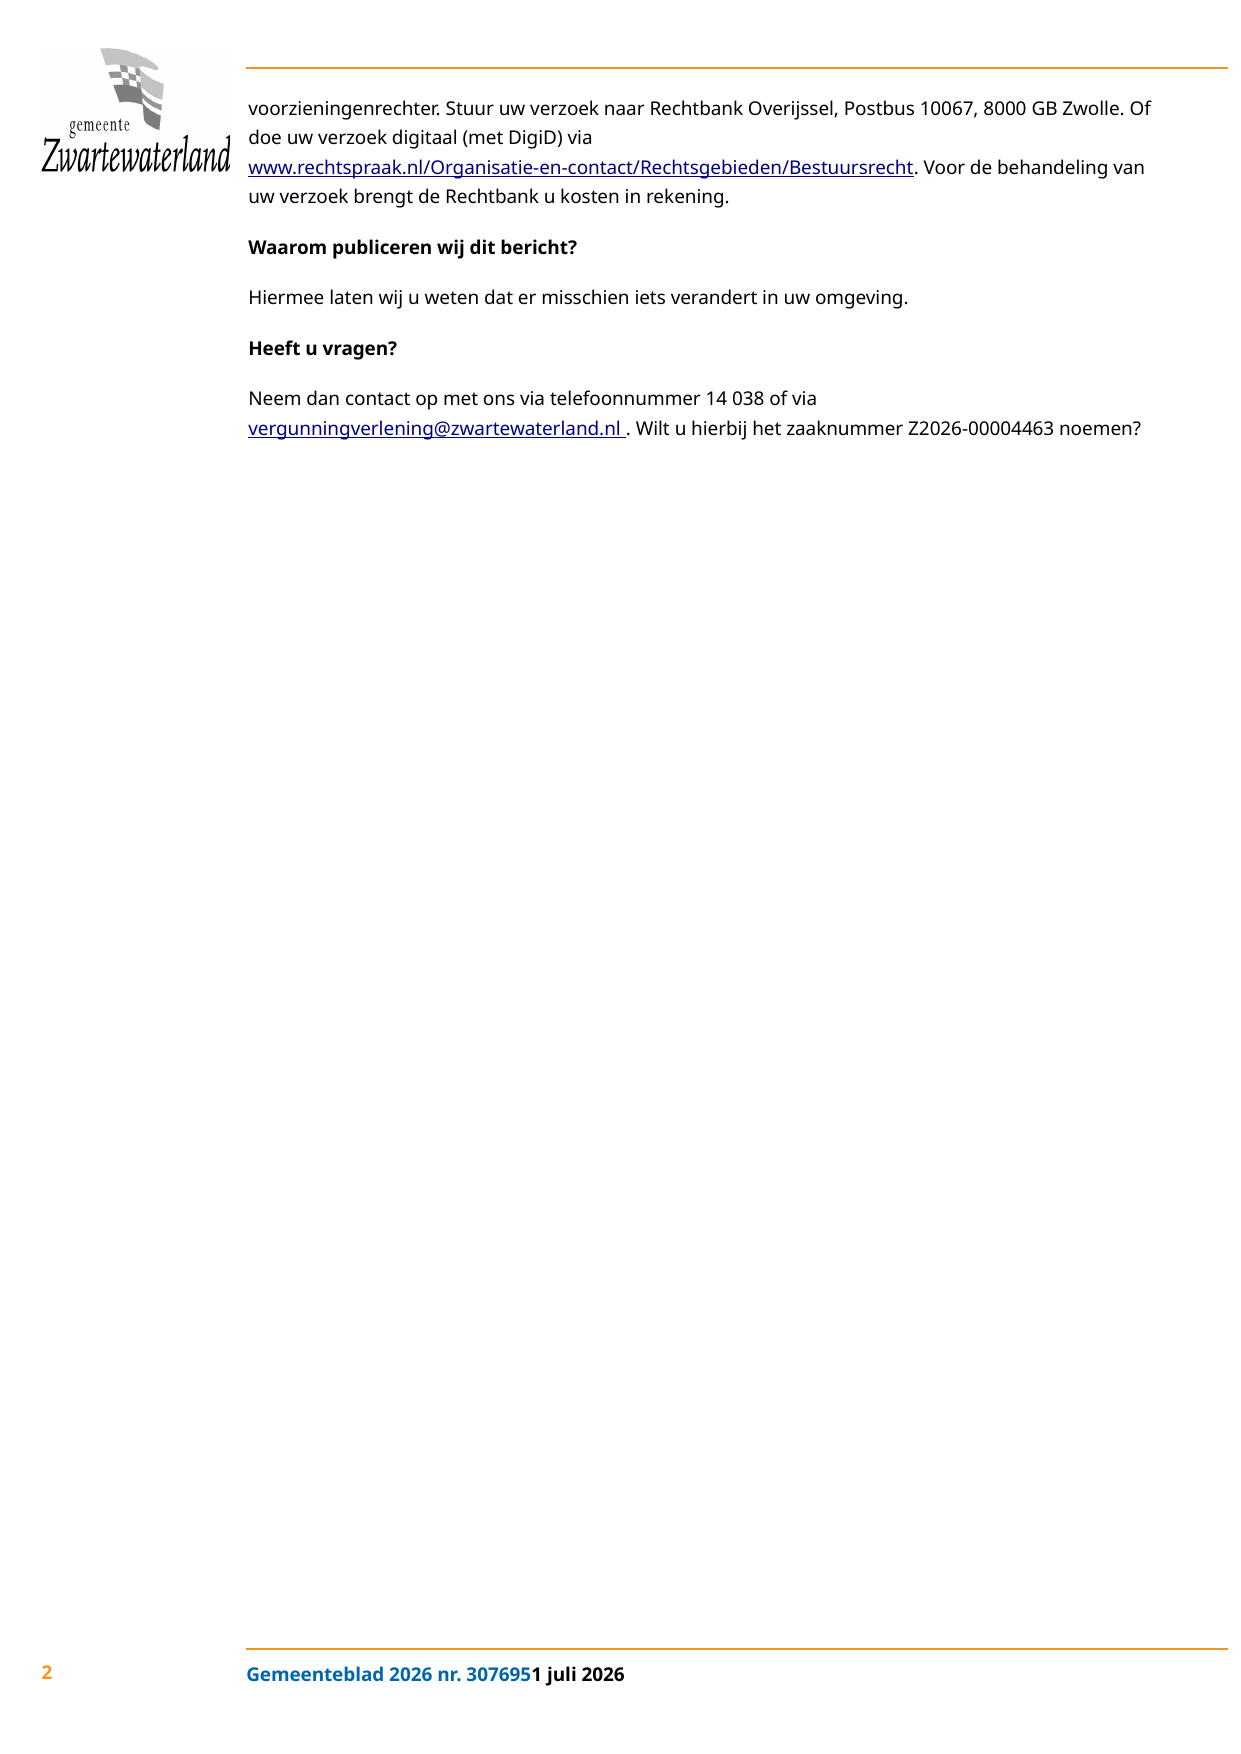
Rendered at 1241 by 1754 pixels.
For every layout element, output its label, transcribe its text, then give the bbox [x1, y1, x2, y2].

picture [41, 47, 231, 172]
text voorzieningenrechter. Stuur uw verzoek naar Rechtbank Overijssel, Postbus 10067, 8000 GB Zwolle. Of doe uw verzoek digitaal (met DigiD) via www.rechtspraak.nl/Organisatie-en-contact/Rechtsgebieden/Bestuursrecht. Voor de behandeling van uw verzoek brengt de Rechtbank u kosten in rekening. [248, 95, 1152, 209]
text Neem dan contact op met ons via telefoonnummer 14 038 of via vergunningverlening@zwartewaterland.nl . Wilt u hierbij het zaaknummer Z2026-00004463 noemen? [248, 385, 1152, 441]
text Hiermee laten wij u weten dat er misschien iets verandert in uw omgeving. [248, 284, 1152, 310]
text Heeft u vragen? [248, 335, 1152, 361]
text Waarom publiceren wij dit bericht? [248, 234, 1152, 260]
